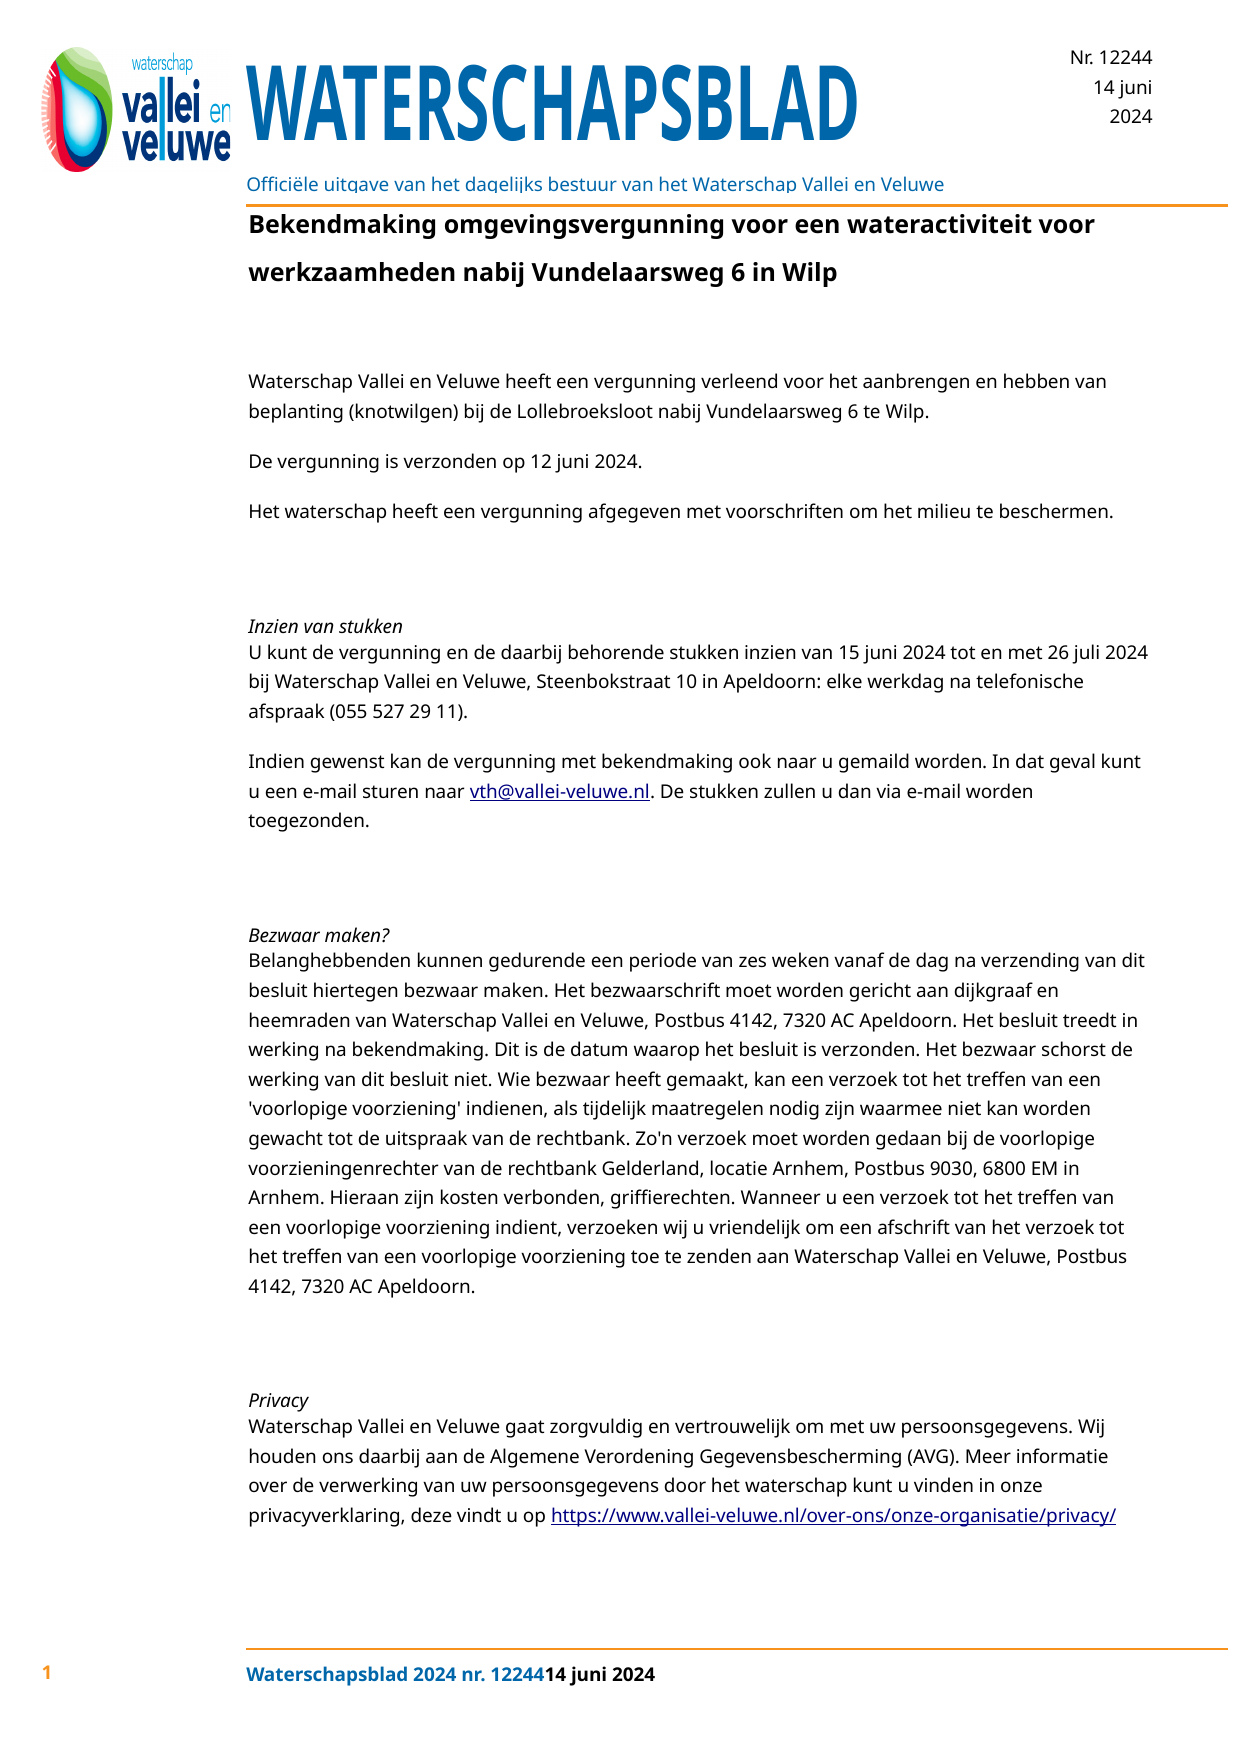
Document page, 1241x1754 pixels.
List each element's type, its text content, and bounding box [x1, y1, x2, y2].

text Het waterschap heeft een vergunning afgegeven met voorschriften om het milieu te beschermen. [248, 499, 1152, 524]
text Belanghebbenden kunnen gedurende een periode van zes weken vanaf de dag na verzending van dit besluit hiertegen bezwaar maken. Het bezwaarschrift moet worden gericht aan dijkgraaf en heemraden van Waterschap Vallei en Veluwe, Postbus 4142, 7320 AC Apeldoorn. Het besluit treedt in werking na bekendmaking. Dit is de datum waarop het besluit is verzonden. Het bezwaar schorst de werking van dit besluit niet. Wie bezwaar heeft gemaakt, kan een verzoek tot het treffen van een 'voorlopige voorziening' indienen, als tijdelijk maatregelen nodig zijn waarmee niet kan worden gewacht tot de uitspraak van de rechtbank. Zo'n verzoek moet worden gedaan bij de voorlopige voorzieningenrechter van de rechtbank Gelderland, locatie Arnhem, Postbus 9030, 6800 EM in Arnhem. Hieraan zijn kosten verbonden, griffierechten. Wanneer u een verzoek tot het treffen van een voorlopige voorziening indient, verzoeken wij u vriendelijk om een afschrift van het verzoek tot het treffen van een voorlopige voorziening toe te zenden aan Waterschap Vallei en Veluwe, Postbus 4142, 7320 AC Apeldoorn. [248, 948, 1152, 1299]
text Bezwaar maken? [248, 922, 1152, 948]
text Indien gewenst kan de vergunning met bekendmaking ook naar u gemaild worden. In dat geval kunt u een e-mail sturen naar vth@vallei-veluwe.nl. De stukken zullen u dan via e-mail worden toegezonden. [248, 748, 1152, 833]
text De vergunning is verzonden op 12 juni 2024. [248, 448, 1152, 474]
text Privacy [248, 1387, 1152, 1413]
text Waterschap Vallei en Veluwe heeft een vergunning verleend voor het aanbrengen en hebben van beplanting (knotwilgen) bij de Lollebroeksloot nabij Vundelaarsweg 6 te Wilp. [248, 368, 1152, 424]
text Bekendmaking omgevingsvergunning voor een wateractiviteit voor werkzaamheden nabij Vundelaarsweg 6 in Wilp [248, 207, 1152, 288]
picture [41, 47, 231, 172]
text Waterschap Vallei en Veluwe gaat zorgvuldig en vertrouwelijk om met uw persoonsgegevens. Wij houden ons daarbij aan de Algemene Verordening Gegevensbescherming (AVG). Meer informatie over de verwerking van uw persoonsgegevens door het waterschap kunt u vinden in onze privacyverklaring, deze vindt u op https://www.vallei-veluwe.nl/over-ons/onze-organisatie/privacy/ [248, 1413, 1152, 1528]
text U kunt de vergunning en de daarbij behorende stukken inzien van 15 juni 2024 tot en met 26 juli 2024 bij Waterschap Vallei en Veluwe, Steenbokstraat 10 in Apeldoorn: elke werkdag na telefonische afspraak (055 527 29 11). [248, 639, 1152, 724]
text Inzien van stukken [248, 613, 1152, 639]
